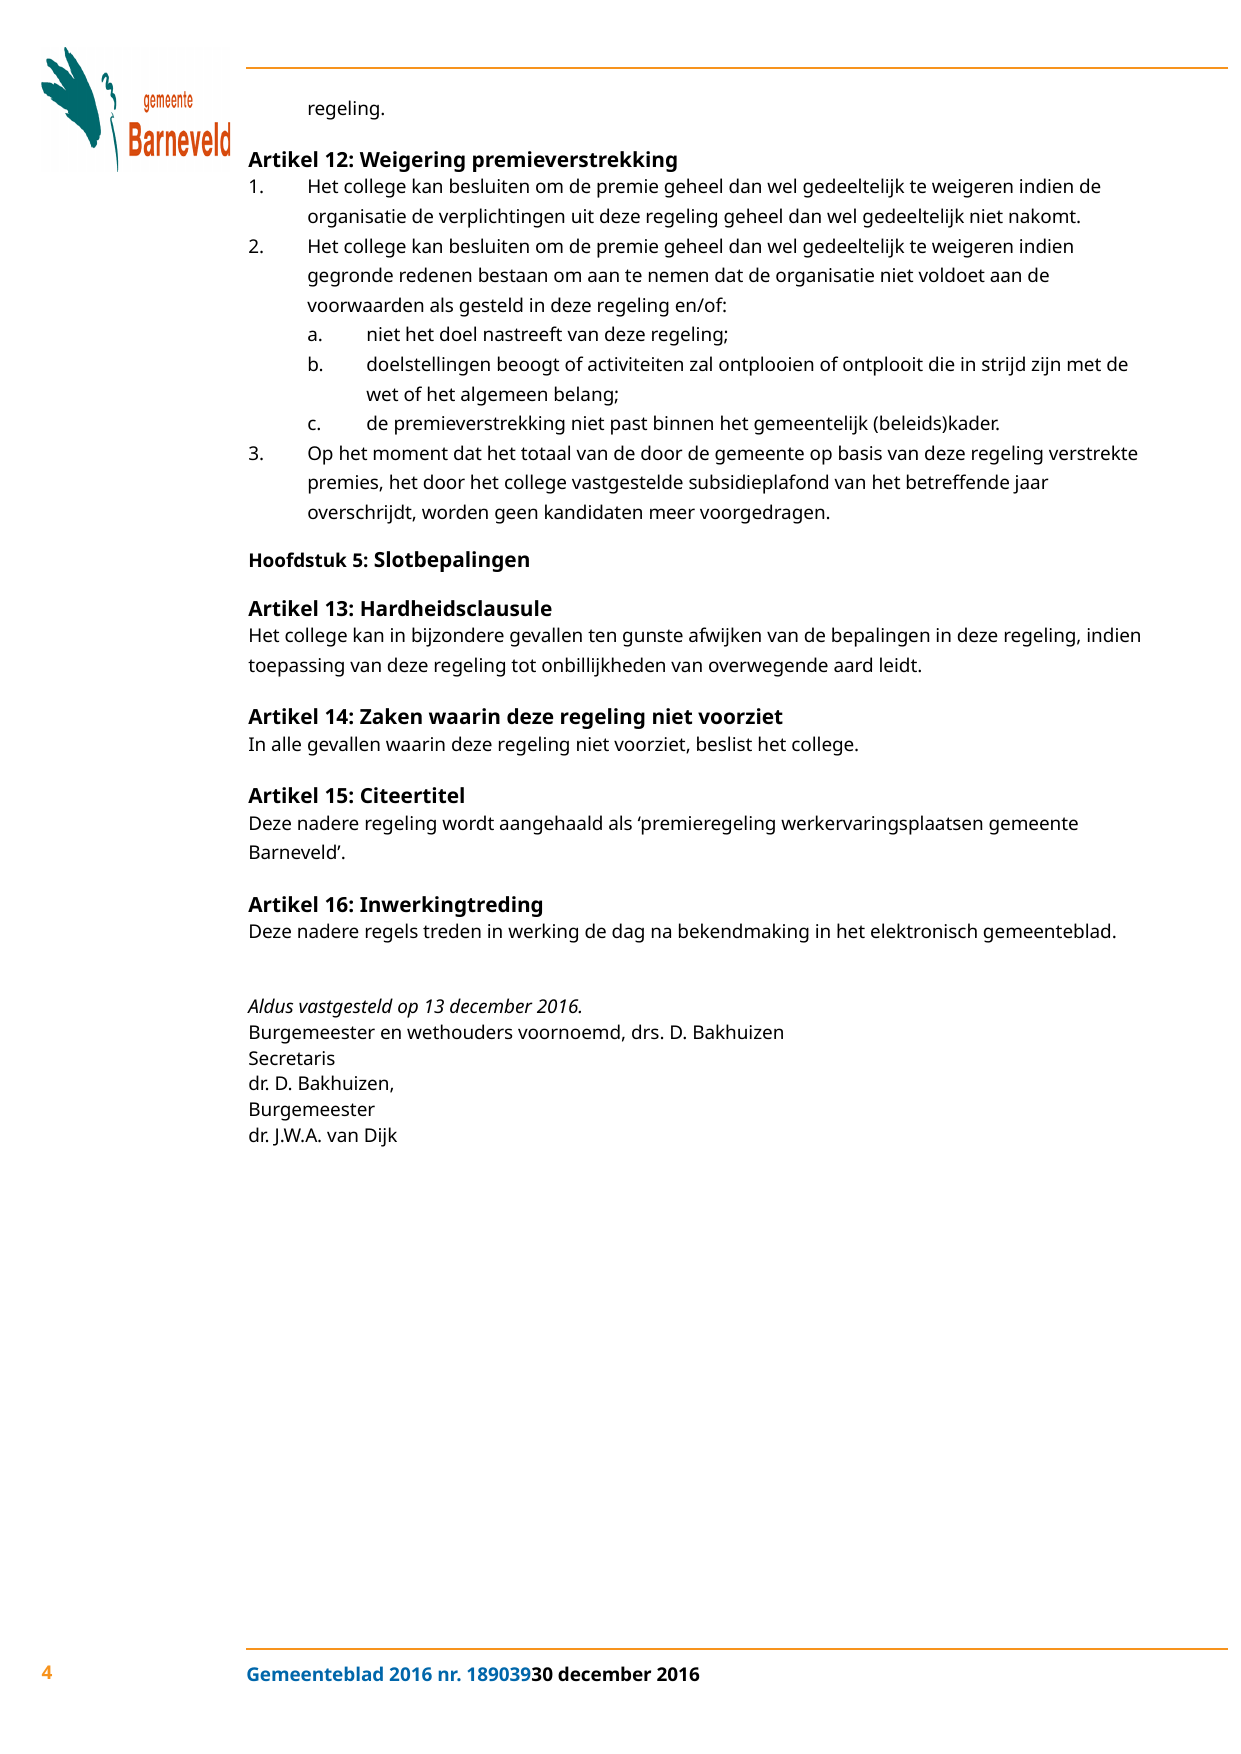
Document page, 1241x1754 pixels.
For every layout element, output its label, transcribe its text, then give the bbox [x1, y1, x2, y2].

list niet het doel nastreeft van deze regeling; [307, 322, 1152, 347]
text Artikel 13: Hardheidsclausule [248, 594, 1152, 622]
list regeling. [248, 95, 1152, 121]
text Artikel 15: Citeertitel [248, 781, 1152, 810]
text Deze nadere regeling wordt aangehaald als ‘premieregeling werkervaringsplaatsen gemeente Barneveld’. [248, 810, 1152, 865]
text dr. D. Bakhuizen, [248, 1071, 1152, 1096]
text Burgemeester en wethouders voornoemd, drs. D. Bakhuizen [248, 1019, 1152, 1045]
text Deze nadere regels treden in werking de dag na bekendmaking in het elektronisch gemeenteblad. [248, 918, 1152, 944]
text Artikel 12: Weigering premieverstrekking [248, 145, 1152, 174]
list Op het moment dat het totaal van de door de gemeente op basis van deze regeling verstrekte premies, het door het college vastgestelde subsidieplafond van het betreffende jaar overschrijdt, worden geen kandidaten meer voorgedragen. [248, 440, 1152, 525]
text dr. J.W.A. van Dijk [248, 1122, 1152, 1148]
text Aldus vastgesteld op 13 december 2016. [248, 993, 1152, 1019]
list de premieverstrekking niet past binnen het gemeentelijk (beleids)kader. [307, 410, 1152, 436]
text In alle gevallen waarin deze regeling niet voorziet, beslist het college. [248, 731, 1152, 757]
list doelstellingen beoogt of activiteiten zal ontplooien of ontplooit die in strijd zijn met de wet of het algemeen belang; [307, 351, 1152, 406]
text Het college kan in bijzondere gevallen ten gunste afwijken van de bepalingen in deze regeling, indien toepassing van deze regeling tot onbillijkheden van overwegende aard leidt. [248, 622, 1152, 678]
text Hoofdstuk 5: Slotbepalingen [248, 545, 1152, 573]
list Het college kan besluiten om de premie geheel dan wel gedeeltelijk te weigeren indien gegronde redenen bestaan om aan te nemen dat de organisatie niet voldoet aan de voorwaarden als gesteld in deze regeling en/of: [248, 233, 1152, 318]
text Secretaris [248, 1045, 1152, 1071]
text Artikel 14: Zaken waarin deze regeling niet voorziet [248, 702, 1152, 731]
list Het college kan besluiten om de premie geheel dan wel gedeeltelijk te weigeren indien de organisatie de verplichtingen uit deze regeling geheel dan wel gedeeltelijk niet nakomt. [248, 174, 1152, 229]
picture [41, 47, 231, 172]
text Artikel 16: Inwerkingtreding [248, 890, 1152, 918]
text Burgemeester [248, 1096, 1152, 1122]
